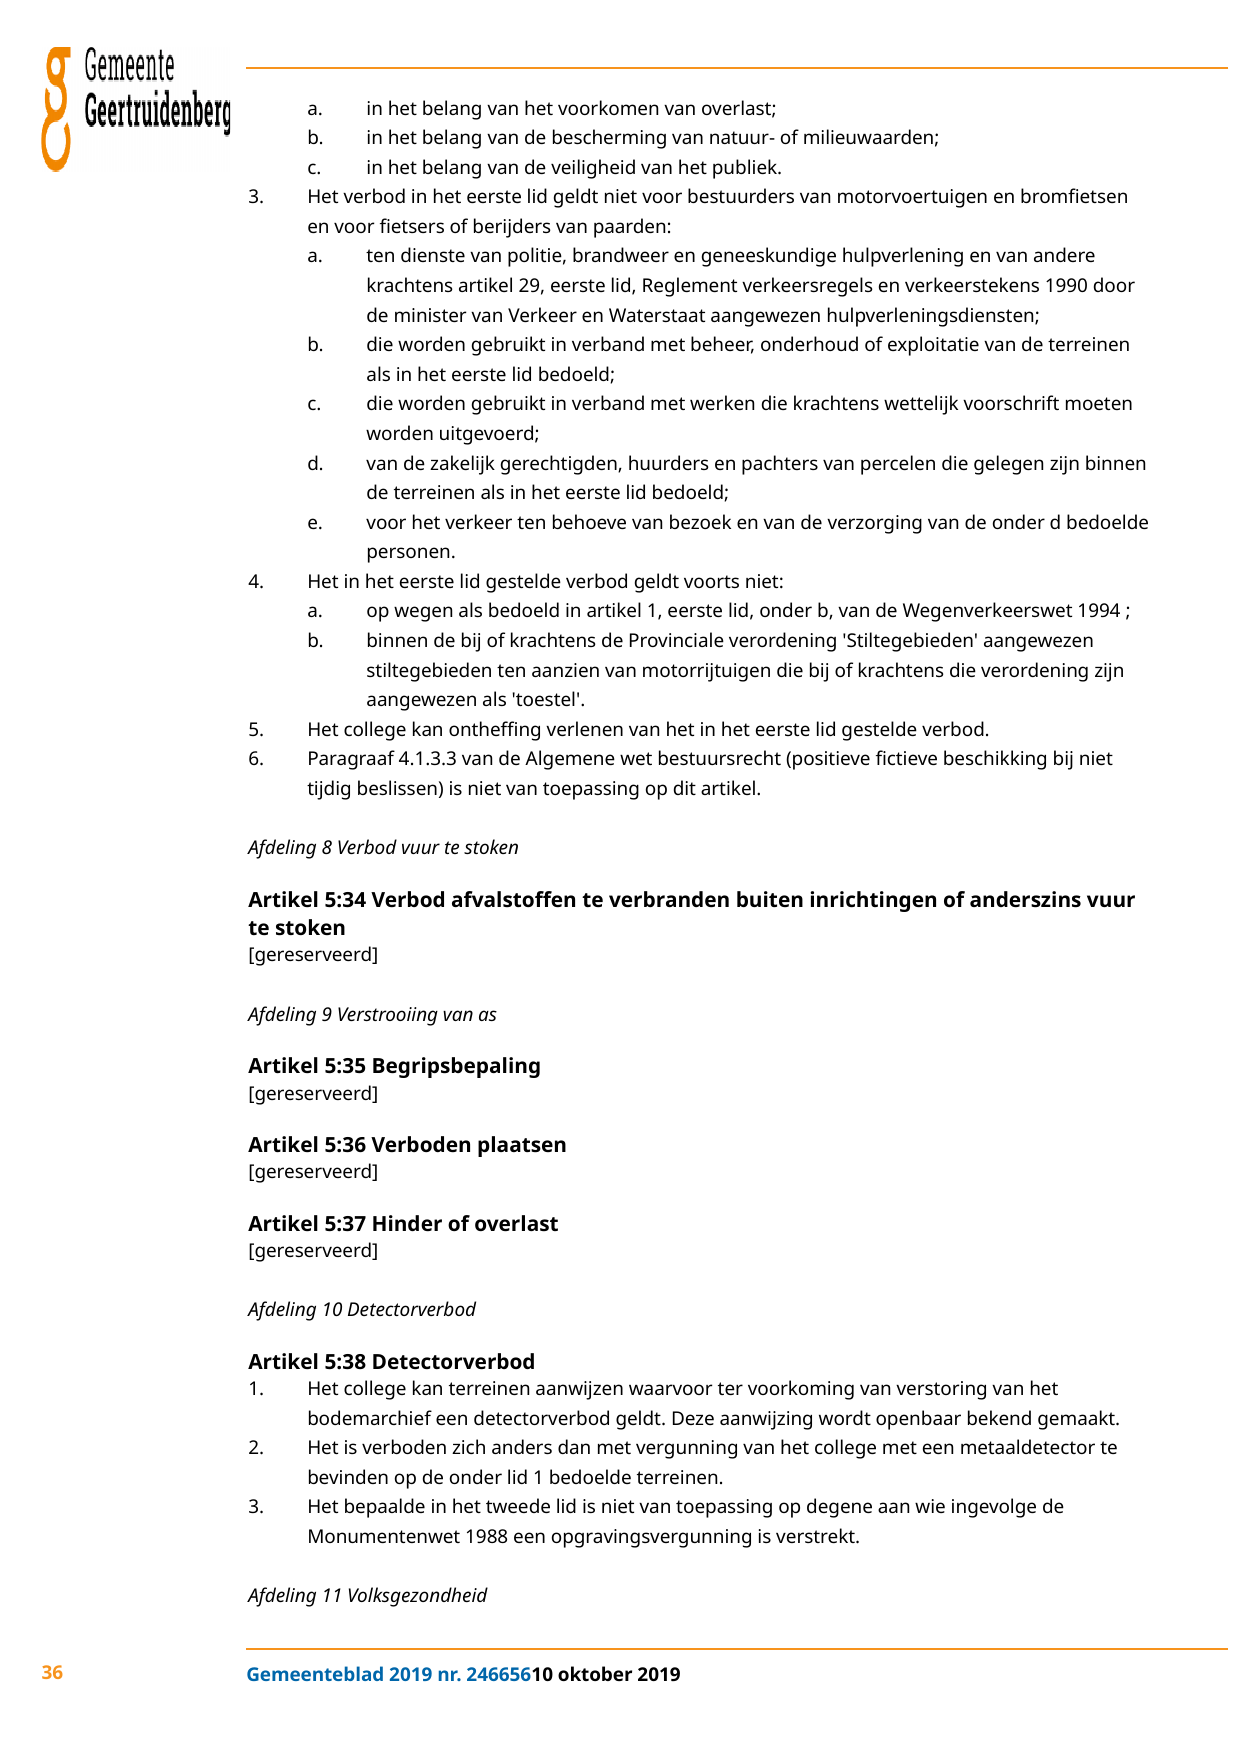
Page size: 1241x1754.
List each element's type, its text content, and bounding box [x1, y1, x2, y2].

text Artikel 5:37 Hinder of overlast [248, 1209, 1152, 1237]
text Afdeling 9 Verstrooiing van as [248, 1001, 1152, 1027]
picture [41, 47, 231, 172]
list die worden gebruikt in verband met beheer, onderhoud of exploitatie van de terreinen als in het eerste lid bedoeld; [307, 331, 1152, 387]
list die worden gebruikt in verband met werken die krachtens wettelijk voorschrift moeten worden uitgevoerd; [307, 391, 1152, 446]
text [gereserveerd] [248, 942, 1152, 967]
text [gereserveerd] [248, 1237, 1152, 1263]
list Het college kan terreinen aanwijzen waarvoor ter voorkoming van verstoring van het bodemarchief een detectorverbod geldt. Deze aanwijzing wordt openbaar bekend gemaakt. [248, 1375, 1152, 1431]
list in het belang van de bescherming van natuur- of milieuwaarden; [307, 124, 1152, 150]
text Afdeling 11 Volksgezondheid [248, 1582, 1152, 1608]
list Het in het eerste lid gestelde verbod geldt voorts niet: [248, 568, 1152, 594]
text Artikel 5:38 Detectorverbod [248, 1347, 1152, 1375]
text Afdeling 8 Verbod vuur te stoken [248, 834, 1152, 860]
list voor het verkeer ten behoeve van bezoek en van de verzorging van de onder d bedoelde personen. [307, 509, 1152, 564]
text [gereserveerd] [248, 1080, 1152, 1105]
list op wegen als bedoeld in artikel 1, eerste lid, onder b, van de Wegenverkeerswet 1994 ; [307, 598, 1152, 623]
list in het belang van de veiligheid van het publiek. [307, 154, 1152, 180]
list in het belang van het voorkomen van overlast; [307, 95, 1152, 121]
text Afdeling 10 Detectorverbod [248, 1297, 1152, 1322]
list Paragraaf 4.1.3.3 van de Algemene wet bestuursrecht (positieve fictieve beschikking bij niet tijdig beslissen) is niet van toepassing op dit artikel. [248, 746, 1152, 801]
text Artikel 5:35 Begripsbepaling [248, 1051, 1152, 1080]
list Het bepaalde in het tweede lid is niet van toepassing op degene aan wie ingevolge de Monumentenwet 1988 een opgravingsvergunning is verstrekt. [248, 1494, 1152, 1549]
list van de zakelijk gerechtigden, huurders en pachters van percelen die gelegen zijn binnen de terreinen als in het eerste lid bedoeld; [307, 450, 1152, 505]
text [gereserveerd] [248, 1158, 1152, 1184]
list Het verbod in het eerste lid geldt niet voor bestuurders van motorvoertuigen en bromfietsen en voor fietsers of berijders van paarden: [248, 183, 1152, 239]
list ten dienste van politie, brandweer en geneeskundige hulpverlening en van andere krachtens artikel 29, eerste lid, Reglement verkeersregels en verkeerstekens 1990 door de minister van Verkeer en Waterstaat aangewezen hulpverleningsdiensten; [307, 243, 1152, 328]
list Het is verboden zich anders dan met vergunning van het college met een metaaldetector te bevinden op de onder lid 1 bedoelde terreinen. [248, 1434, 1152, 1490]
text Artikel 5:36 Verboden plaatsen [248, 1130, 1152, 1158]
text Artikel 5:34 Verbod afvalstoffen te verbranden buiten inrichtingen of anderszins vuur te stoken [248, 885, 1152, 942]
list Het college kan ontheffing verlenen van het in het eerste lid gestelde verbod. [248, 716, 1152, 742]
list binnen de bij of krachtens de Provinciale verordening 'Stiltegebieden' aangewezen stiltegebieden ten aanzien van motorrijtuigen die bij of krachtens die verordening zijn aangewezen als 'toestel'. [307, 627, 1152, 712]
